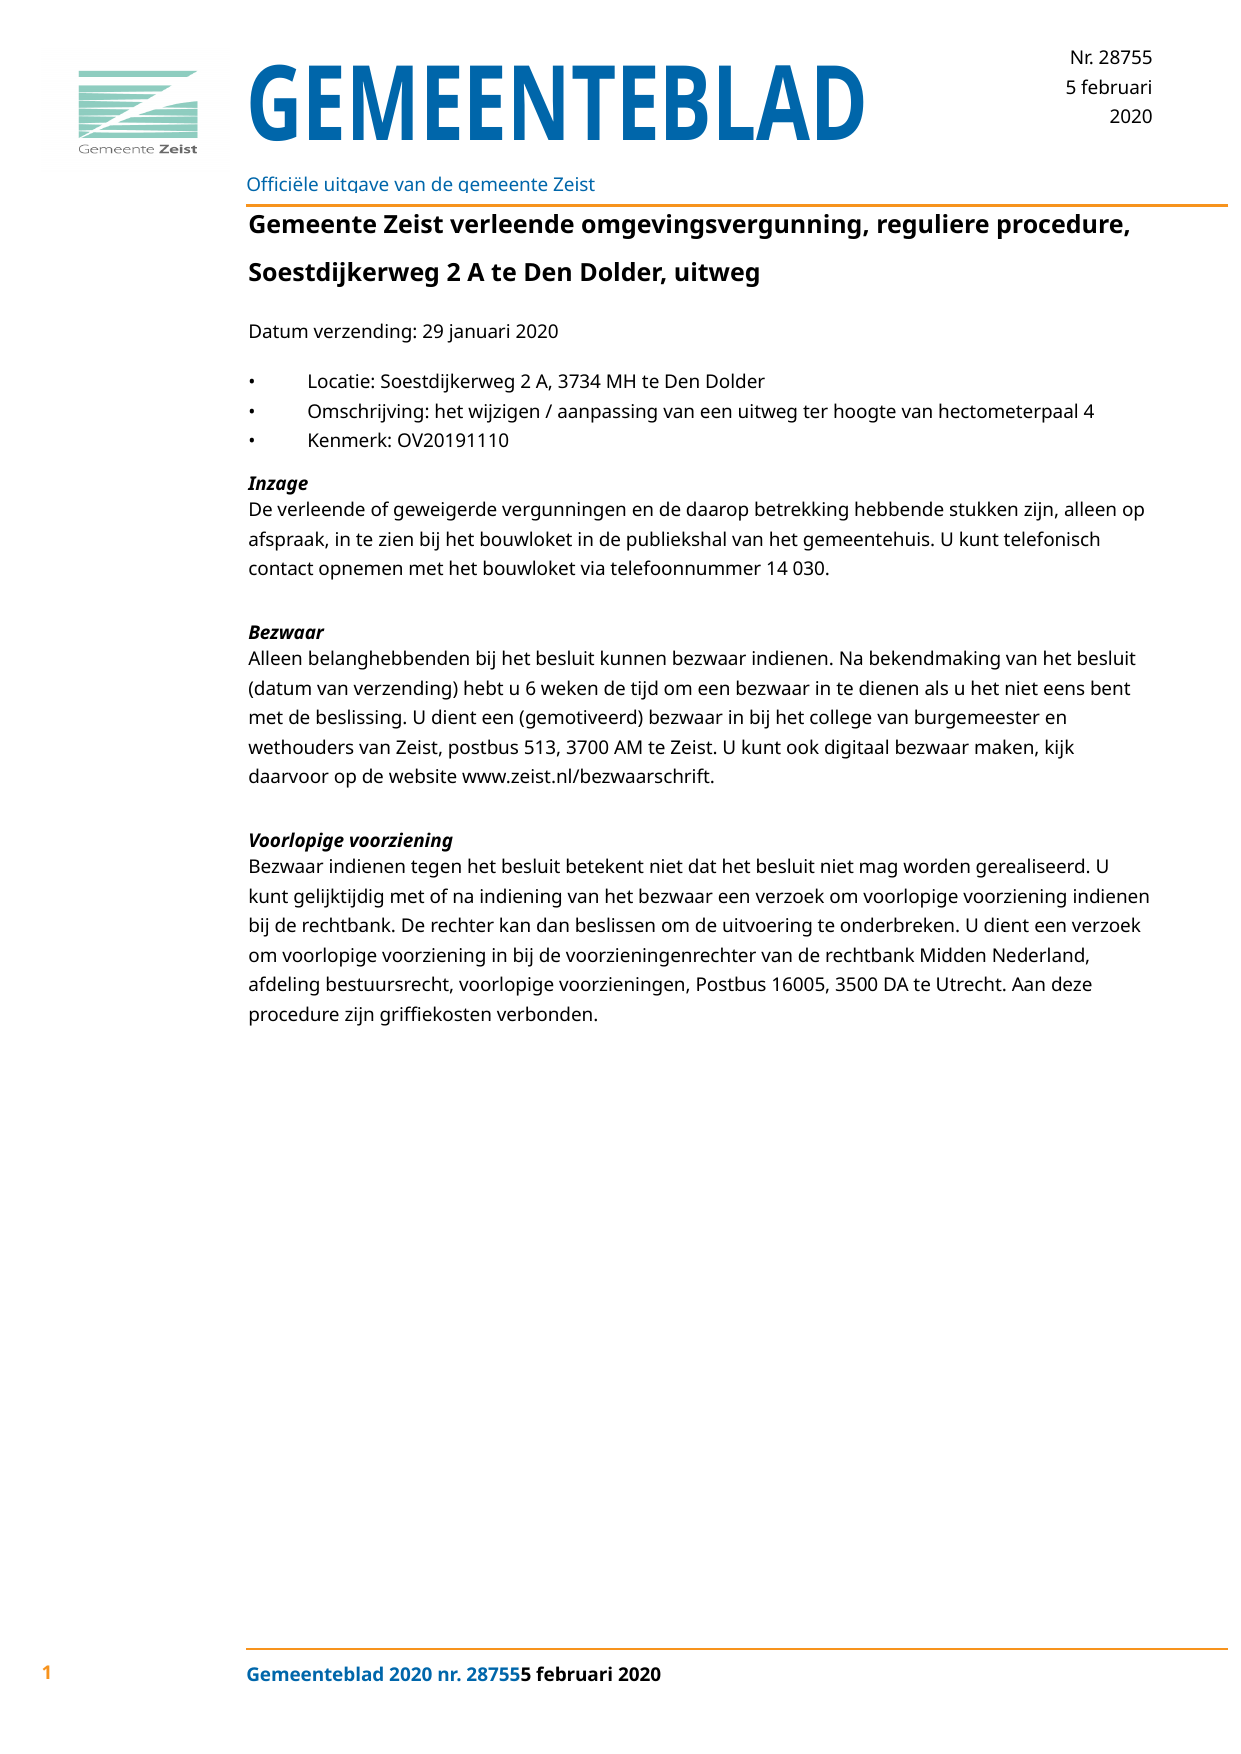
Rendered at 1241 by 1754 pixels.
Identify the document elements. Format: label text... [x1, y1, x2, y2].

text Voorlopige voorziening [248, 827, 1152, 853]
text Inzage [248, 471, 1152, 496]
text De verleende of geweigerde vergunningen en de daarop betrekking hebbende stukken zijn, alleen op afspraak, in te zien bij het bouwloket in de publiekshal van het gemeentehuis. U kunt telefonisch contact opnemen met het bouwloket via telefoonnummer 14 030. [248, 496, 1152, 581]
list Kenmerk: OV20191110 [248, 427, 1152, 453]
text Gemeente Zeist verleende omgevingsvergunning, reguliere procedure, Soestdijkerweg 2 A te Den Dolder, uitweg [248, 207, 1152, 288]
text Datum verzending: 29 januari 2020 [248, 318, 1152, 344]
text Alleen belanghebbenden bij het besluit kunnen bezwaar indienen. Na bekendmaking van het besluit (datum van verzending) hebt u 6 weken de tijd om een bezwaar in te dienen als u het niet eens bent met de beslissing. U dient een (gemotiveerd) bezwaar in bij het college van burgemeester en wethouders van Zeist, postbus 513, 3700 AM te Zeist. U kunt ook digitaal bezwaar maken, kijk daarvoor op de website www.zeist.nl/bezwaarschrift. [248, 645, 1152, 789]
list Omschrijving: het wijzigen / aanpassing van een uitweg ter hoogte van hectometerpaal 4 [248, 398, 1152, 424]
list Locatie: Soestdijkerweg 2 A, 3734 MH te Den Dolder [248, 368, 1152, 394]
text Bezwaar [248, 619, 1152, 645]
text Bezwaar indienen tegen het besluit betekent niet dat het besluit niet mag worden gerealiseerd. U kunt gelijktijdig met of na indiening van het bezwaar een verzoek om voorlopige voorziening indienen bij de rechtbank. De rechter kan dan beslissen om de uitvoering te onderbreken. U dient een verzoek om voorlopige voorziening in bij de voorzieningenrechter van de rechtbank Midden Nederland, afdeling bestuursrecht, voorlopige voorzieningen, Postbus 16005, 3500 DA te Utrecht. Aan deze procedure zijn griffiekosten verbonden. [248, 853, 1152, 1027]
picture [41, 47, 231, 172]
